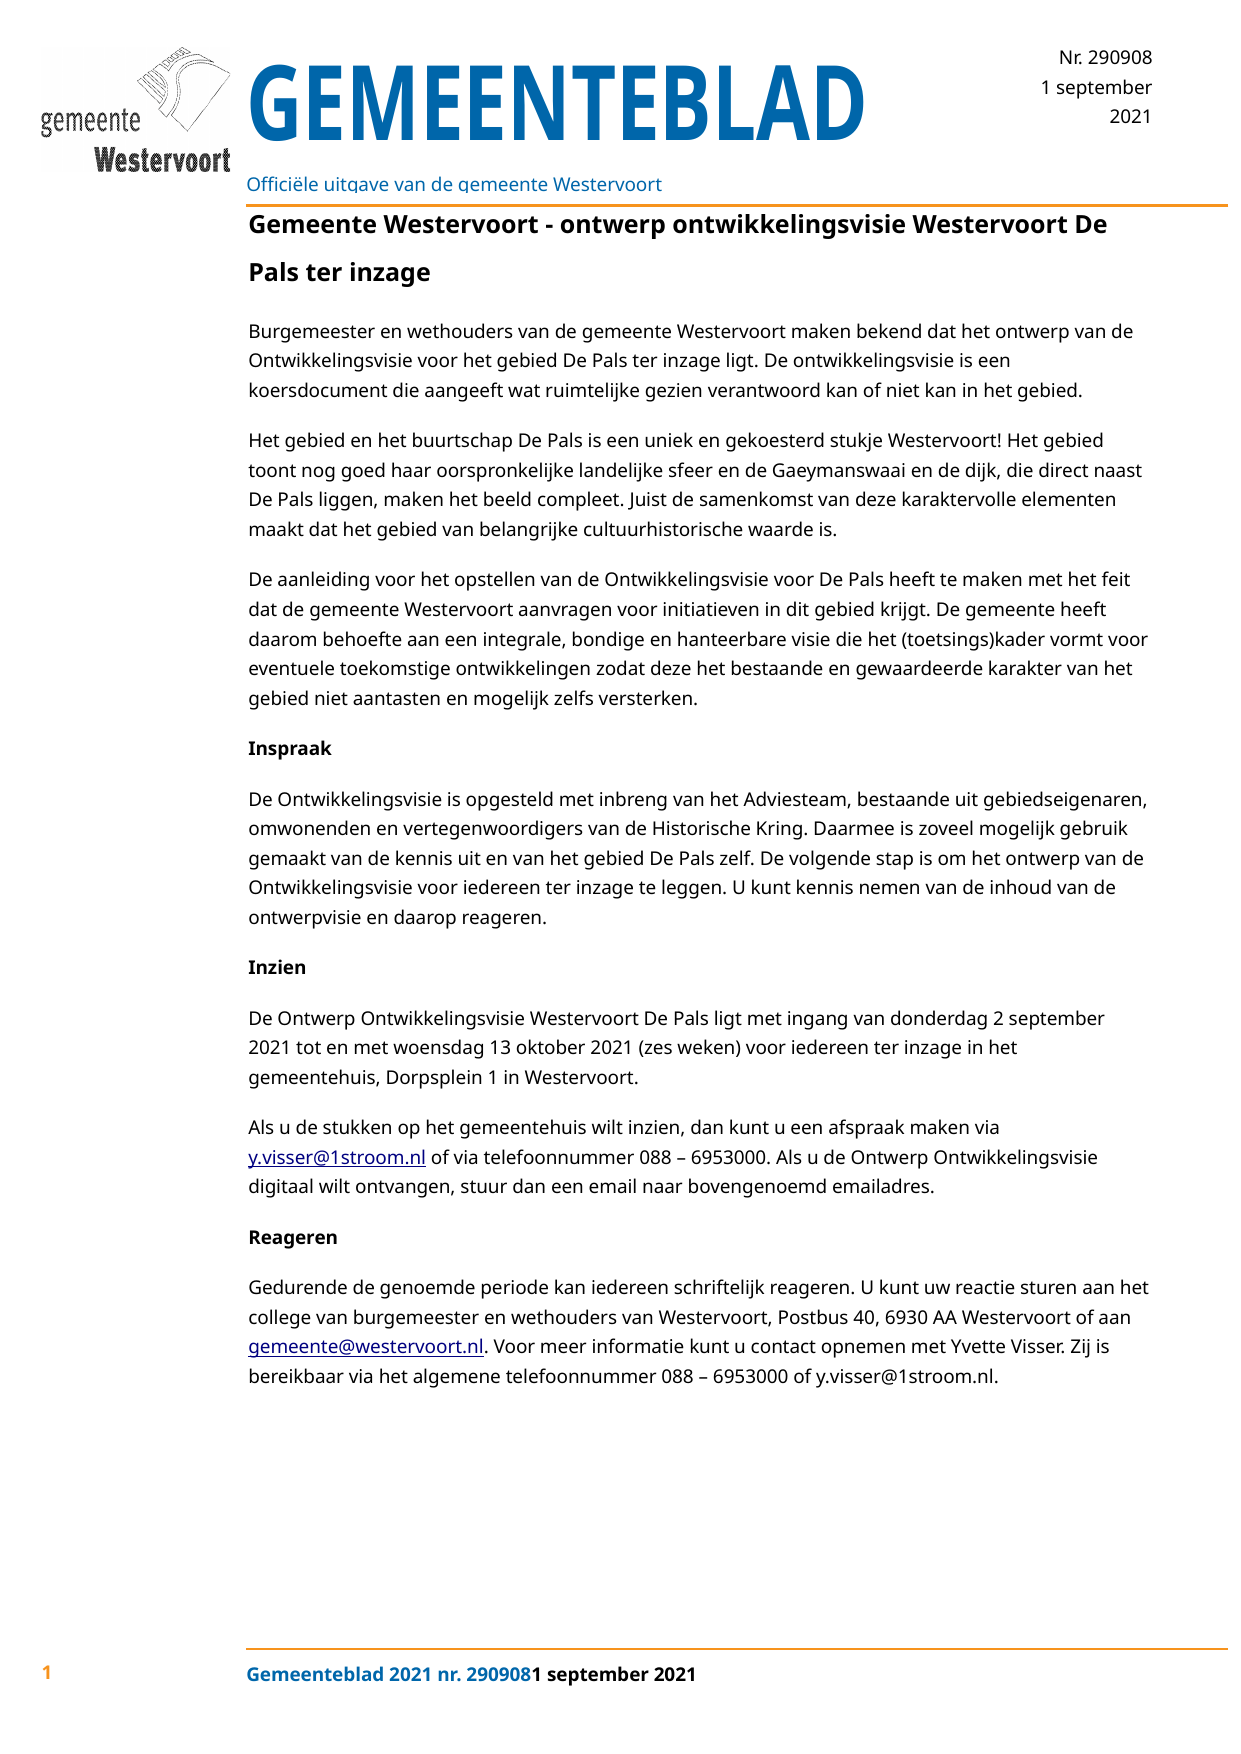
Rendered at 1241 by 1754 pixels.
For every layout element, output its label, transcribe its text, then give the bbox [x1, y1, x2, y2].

text De aanleiding voor het opstellen van de Ontwikkelingsvisie voor De Pals heeft te maken met het feit dat de gemeente Westervoort aanvragen voor initiatieven in dit gebied krijgt. De gemeente heeft daarom behoefte aan een integrale, bondige en hanteerbare visie die het (toetsings)kader vormt voor eventuele toekomstige ontwikkelingen zodat deze het bestaande en gewaardeerde karakter van het gebied niet aantasten en mogelijk zelfs versterken. [248, 567, 1152, 711]
text Gemeente Westervoort - ontwerp ontwikkelingsvisie Westervoort De Pals ter inzage [248, 207, 1152, 288]
text Inzien [248, 954, 1152, 980]
text Gedurende de genoemde periode kan iedereen schriftelijk reageren. U kunt uw reactie sturen aan het college van burgemeester en wethouders van Westervoort, Postbus 40, 6930 AA Westervoort of aan gemeente@westervoort.nl. Voor meer informatie kunt u contact opnemen met Yvette Visser. Zij is bereikbaar via het algemene telefoonnummer 088 – 6953000 of y.visser@1stroom.nl. [248, 1274, 1152, 1389]
text De Ontwikkelingsvisie is opgesteld met inbreng van het Adviesteam, bestaande uit gebiedseigenaren, omwonenden en vertegenwoordigers van de Historische Kring. Daarmee is zoveel mogelijk gebruik gemaakt van de kennis uit en van het gebied De Pals zelf. De volgende stap is om het ontwerp van de Ontwikkelingsvisie voor iedereen ter inzage te leggen. U kunt kennis nemen van de inhoud van de ontwerpvisie en daarop reageren. [248, 786, 1152, 930]
text Reageren [248, 1224, 1152, 1250]
text Als u de stukken op het gemeentehuis wilt inzien, dan kunt u een afspraak maken via y.visser@1stroom.nl of via telefoonnummer 088 – 6953000. Als u de Ontwerp Ontwikkelingsvisie digitaal wilt ontvangen, stuur dan een email naar bovengenoemd emailadres. [248, 1114, 1152, 1199]
text Inspraak [248, 735, 1152, 761]
text Burgemeester en wethouders van de gemeente Westervoort maken bekend dat het ontwerp van de Ontwikkelingsvisie voor het gebied De Pals ter inzage ligt. De ontwikkelingsvisie is een koersdocument die aangeeft wat ruimtelijke gezien verantwoord kan of niet kan in het gebied. [248, 318, 1152, 403]
picture [41, 47, 231, 172]
text Het gebied en het buurtschap De Pals is een uniek en gekoesterd stukje Westervoort! Het gebied toont nog goed haar oorspronkelijke landelijke sfeer en de Gaeymanswaai en de dijk, die direct naast De Pals liggen, maken het beeld compleet. Juist de samenkomst van deze karaktervolle elementen maakt dat het gebied van belangrijke cultuurhistorische waarde is. [248, 427, 1152, 542]
text De Ontwerp Ontwikkelingsvisie Westervoort De Pals ligt met ingang van donderdag 2 september 2021 tot en met woensdag 13 oktober 2021 (zes weken) voor iedereen ter inzage in het gemeentehuis, Dorpsplein 1 in Westervoort. [248, 1005, 1152, 1090]
